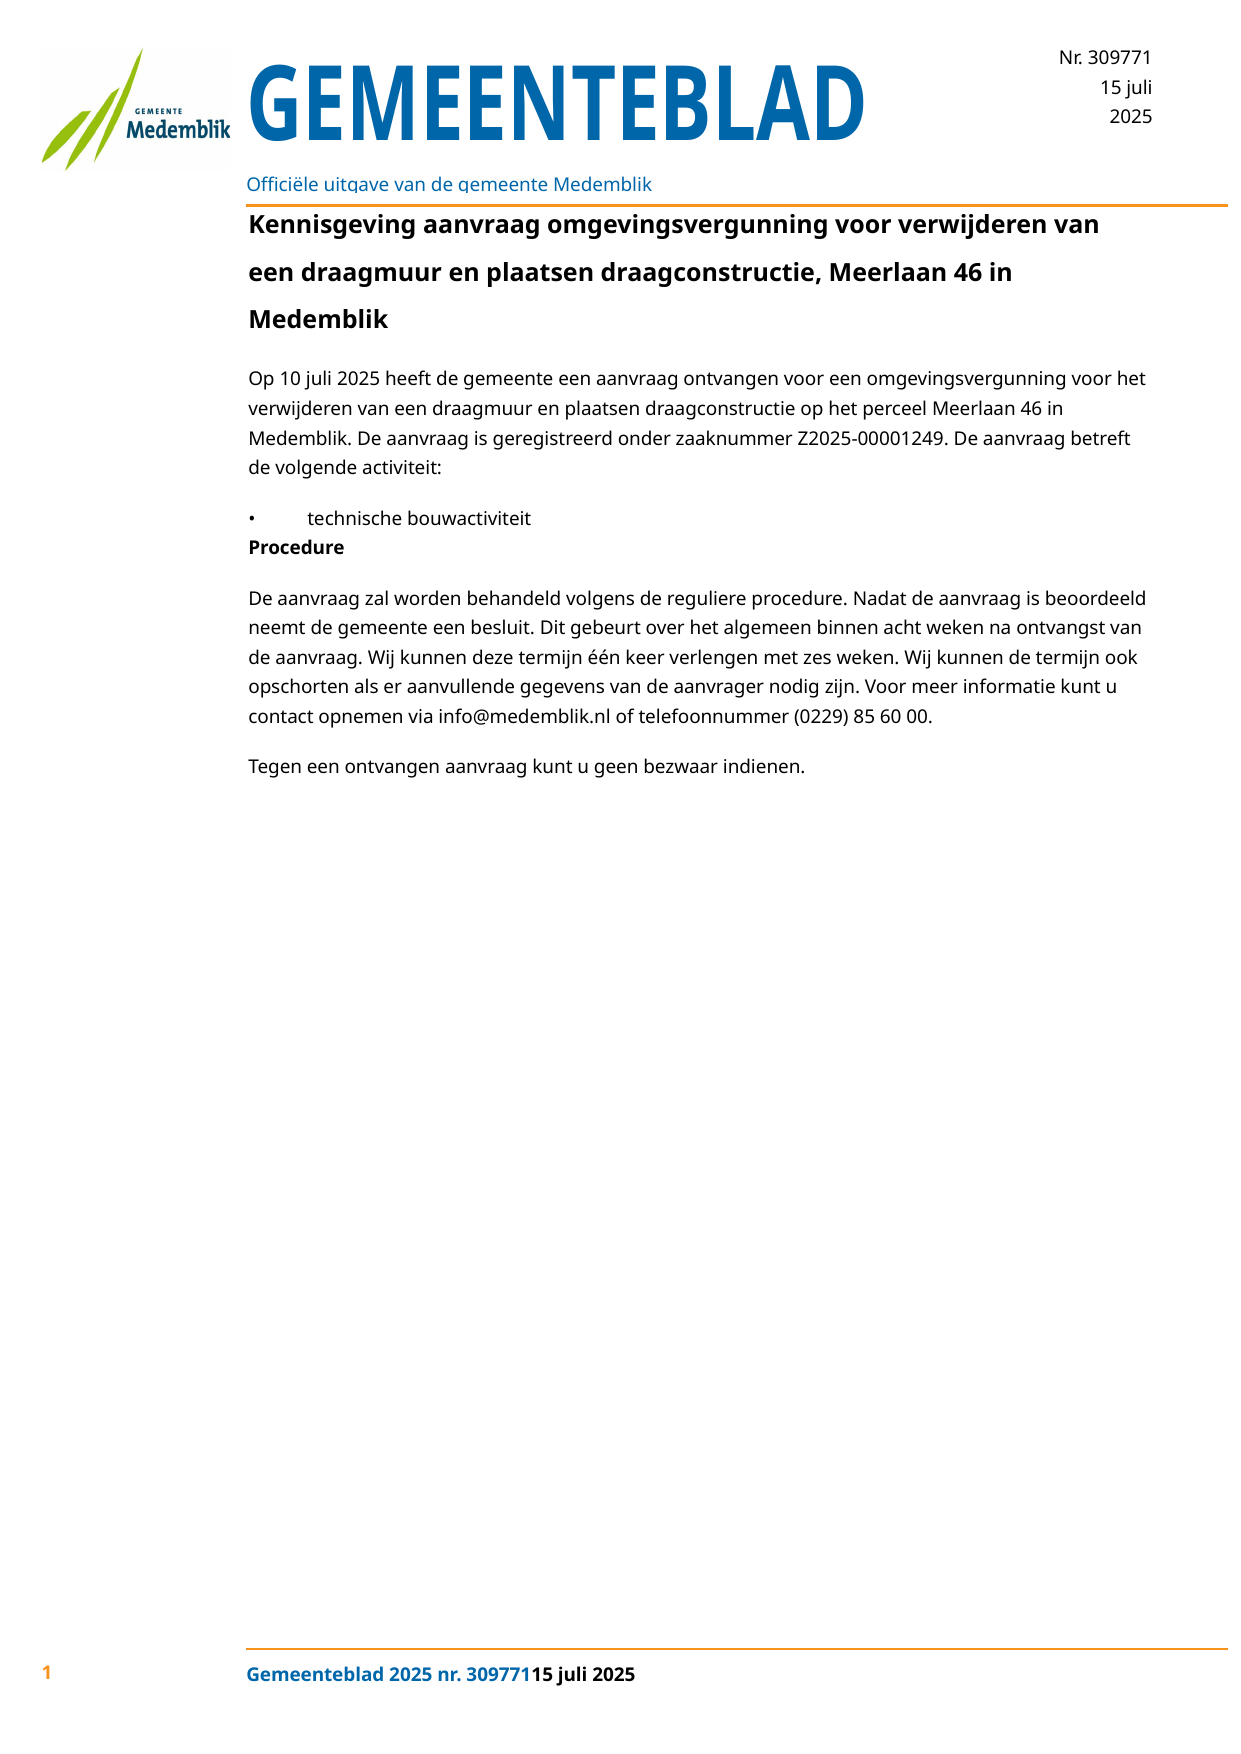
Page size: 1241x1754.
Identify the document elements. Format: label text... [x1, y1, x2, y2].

text Tegen een ontvangen aanvraag kunt u geen bezwaar indienen. [248, 753, 1152, 779]
text Kennisgeving aanvraag omgevingsvergunning voor verwijderen van een draagmuur en plaatsen draagconstructie, Meerlaan 46 in Medemblik [248, 207, 1152, 336]
text Procedure [248, 534, 1152, 560]
text Op 10 juli 2025 heeft de gemeente een aanvraag ontvangen voor een omgevingsvergunning voor het verwijderen van een draagmuur en plaatsen draagconstructie op het perceel Meerlaan 46 in Medemblik. De aanvraag is geregistreerd onder zaaknummer Z2025-00001249. De aanvraag betreft de volgende activiteit: [248, 366, 1152, 480]
text De aanvraag zal worden behandeld volgens de reguliere procedure. Nadat de aanvraag is beoordeeld neemt de gemeente een besluit. Dit gebeurt over het algemeen binnen acht weken na ontvangst van de aanvraag. Wij kunnen deze termijn één keer verlengen met zes weken. Wij kunnen de termijn ook opschorten als er aanvullende gegevens van de aanvrager nodig zijn. Voor meer informatie kunt u contact opnemen via info@medemblik.nl of telefoonnummer (0229) 85 60 00. [248, 585, 1152, 729]
list technische bouwactiviteit [248, 505, 1152, 530]
picture [41, 47, 231, 172]
